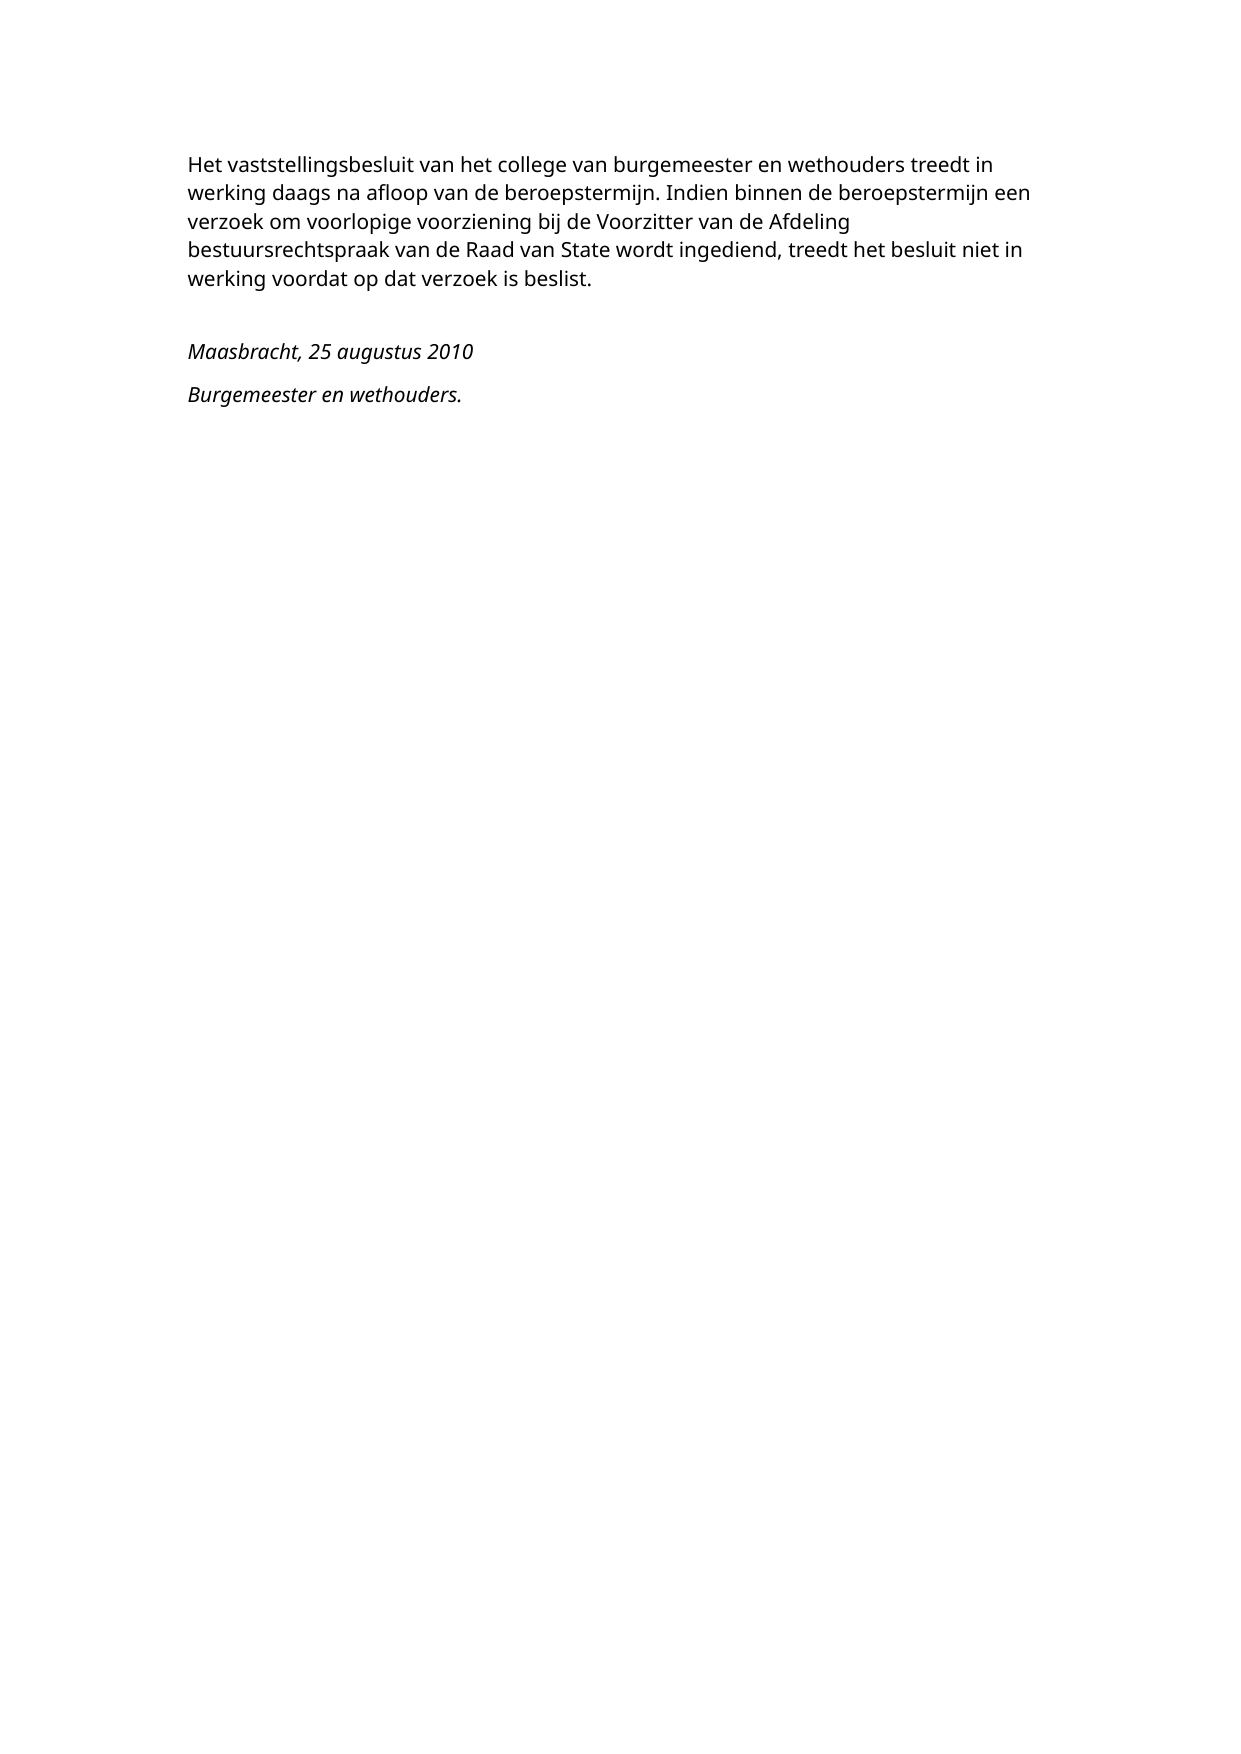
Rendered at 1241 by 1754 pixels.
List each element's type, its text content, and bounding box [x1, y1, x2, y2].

text Maasbracht, 25 augustus 2010 [187, 337, 1053, 366]
text Burgemeester en wethouders. [187, 381, 1053, 409]
text Het vaststellingsbesluit van het college van burgemeester en wethouders treedt in werking daags na afloop van de beroepstermijn. Indien binnen de beroepstermijn een verzoek om voorlopige voorziening bij de Voorzitter van de Afdeling bestuursrechtspraak van de Raad van State wordt ingediend, treedt het besluit niet in werking voordat op dat verzoek is beslist. [187, 150, 1053, 292]
